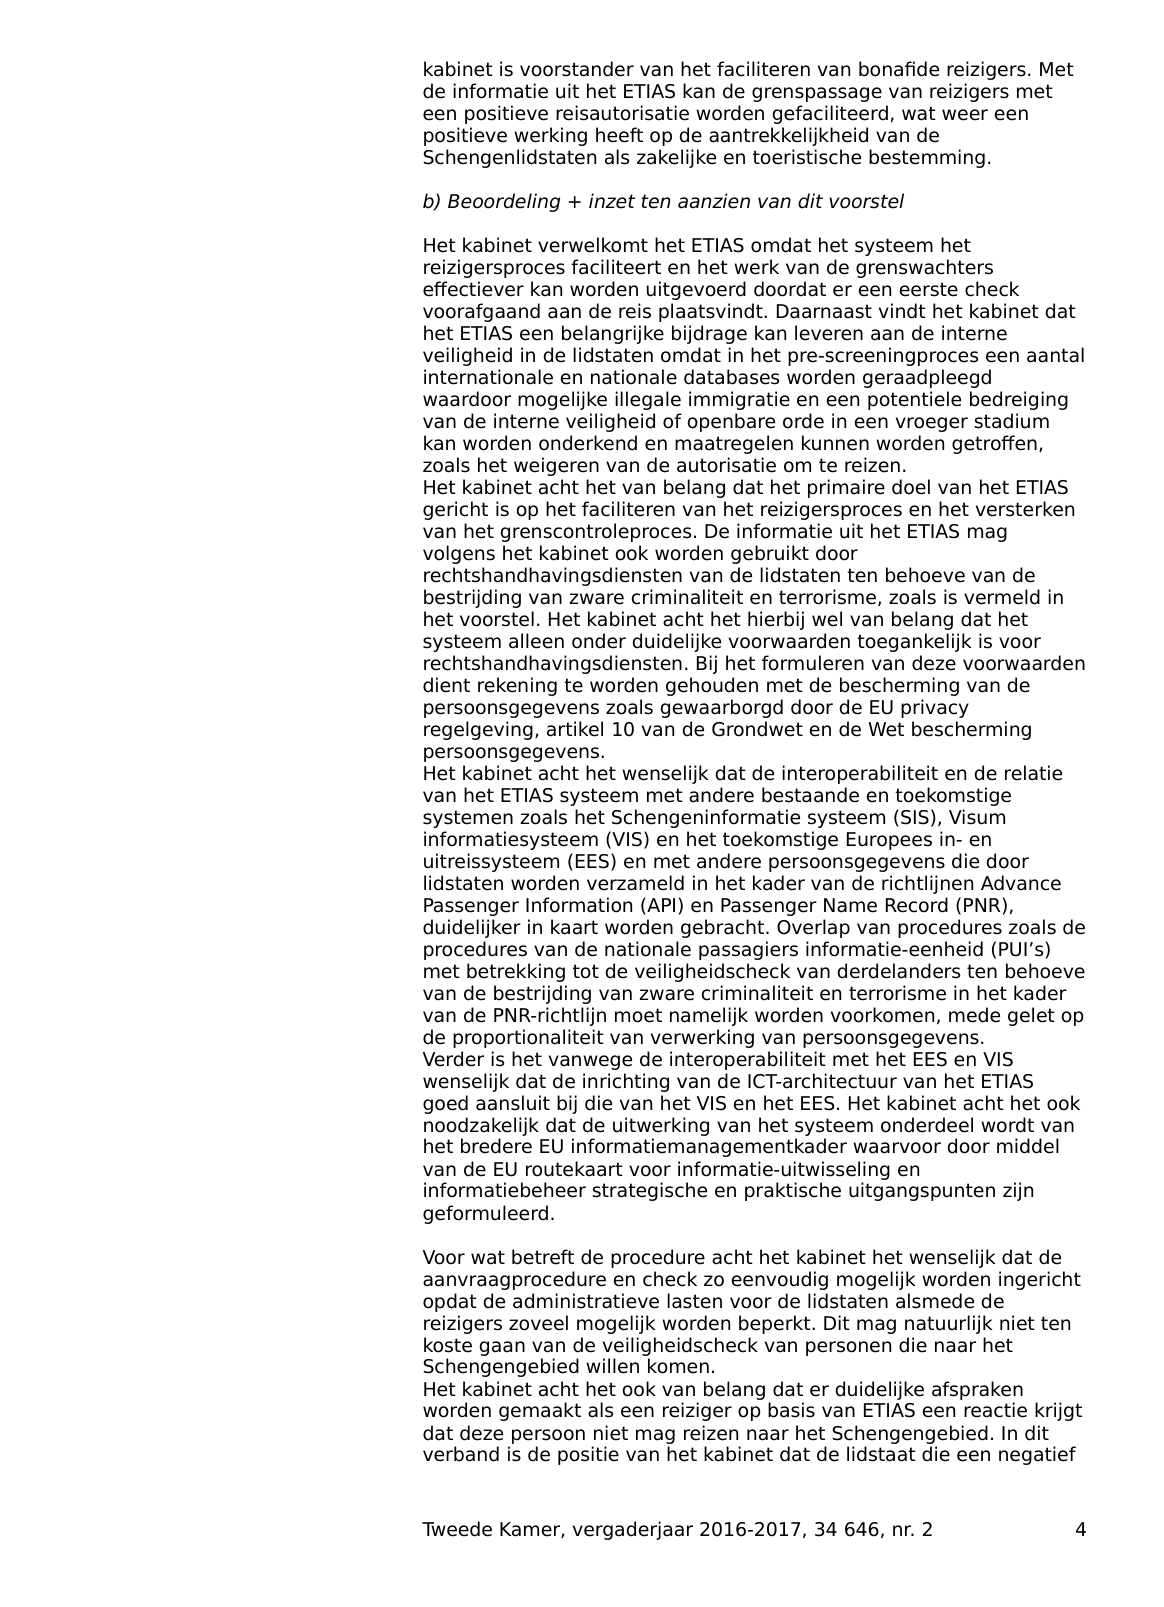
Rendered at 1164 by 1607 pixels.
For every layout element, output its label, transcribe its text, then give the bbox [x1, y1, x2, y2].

text Voor wat betreft de procedure acht het kabinet het wenselijk dat de aanvraagprocedure en check zo eenvoudig mogelijk worden ingericht opdat de administratieve lasten voor de lidstaten alsmede de reizigers zoveel mogelijk worden beperkt. Dit mag natuurlijk niet ten koste gaan van de veiligheidscheck van personen die naar het Schengengebied willen komen. [422, 1247, 1087, 1378]
text Het kabinet acht het ook van belang dat er duidelijke afspraken worden gemaakt als een reiziger op basis van ETIAS een reactie krijgt dat deze persoon niet mag reizen naar het Schengengebied. In dit verband is de positie van het kabinet dat de lidstaat die een negatief [422, 1378, 1087, 1466]
text Het kabinet verwelkomt het ETIAS omdat het systeem het reizigersproces faciliteert en het werk van de grenswachters effectiever kan worden uitgevoerd doordat er een eerste check voorafgaand aan de reis plaatsvindt. Daarnaast vindt het kabinet dat het ETIAS een belangrijke bijdrage kan leveren aan de interne veiligheid in de lidstaten omdat in het pre-screeningproces een aantal internationale en nationale databases worden geraadpleegd waardoor mogelijke illegale immigratie en een potentiele bedreiging van de interne veiligheid of openbare orde in een vroeger stadium kan worden onderkend en maatregelen kunnen worden getroffen, zoals het weigeren van de autorisatie om te reizen. [422, 235, 1087, 477]
text kabinet is voorstander van het faciliteren van bonafide reizigers. Met de informatie uit het ETIAS kan de grenspassage van reizigers met een positieve reisautorisatie worden gefaciliteerd, wat weer een positieve werking heeft op de aantrekkelijkheid van de Schengenlidstaten als zakelijke en toeristische bestemming. [422, 59, 1087, 169]
text Het kabinet acht het wenselijk dat de interoperabiliteit en de relatie van het ETIAS systeem met andere bestaande en toekomstige systemen zoals het Schengeninformatie systeem (SIS), Visum informatiesysteem (VIS) en het toekomstige Europees in- en uitreissysteem (EES) en met andere persoonsgegevens die door lidstaten worden verzameld in het kader van de richtlijnen Advance Passenger Information (API) en Passenger Name Record (PNR), duidelijker in kaart worden gebracht. Overlap van procedures zoals de procedures van de nationale passagiers informatie-eenheid (PUI’s) met betrekking tot de veiligheidscheck van derdelanders ten behoeve van de bestrijding van zware criminaliteit en terrorisme in het kader van de PNR-richtlijn moet namelijk worden voorkomen, mede gelet op de proportionaliteit van verwerking van persoonsgegevens. [422, 763, 1087, 1048]
text Het kabinet acht het van belang dat het primaire doel van het ETIAS gericht is op het faciliteren van het reizigersproces en het versterken van het grenscontroleproces. De informatie uit het ETIAS mag volgens het kabinet ook worden gebruikt door rechtshandhavingsdiensten van de lidstaten ten behoeve van de bestrijding van zware criminaliteit en terrorisme, zoals is vermeld in het voorstel. Het kabinet acht het hierbij wel van belang dat het systeem alleen onder duidelijke voorwaarden toegankelijk is voor rechtshandhavingsdiensten. Bij het formuleren van deze voorwaarden dient rekening te worden gehouden met de bescherming van de persoonsgegevens zoals gewaarborgd door de EU privacy regelgeving, artikel 10 van de Grondwet en de Wet bescherming persoonsgegevens. [422, 477, 1087, 763]
subtitle b) Beoordeling + inzet ten aanzien van dit voorstel [422, 191, 1087, 213]
text Verder is het vanwege de interoperabiliteit met het EES en VIS wenselijk dat de inrichting van de ICT-architectuur van het ETIAS goed aansluit bij die van het VIS en het EES. Het kabinet acht het ook noodzakelijk dat de uitwerking van het systeem onderdeel wordt van het bredere EU informatiemanagementkader waarvoor door middel van de EU routekaart voor informatie-uitwisseling en informatiebeheer strategische en praktische uitgangspunten zijn geformuleerd. [422, 1048, 1087, 1224]
